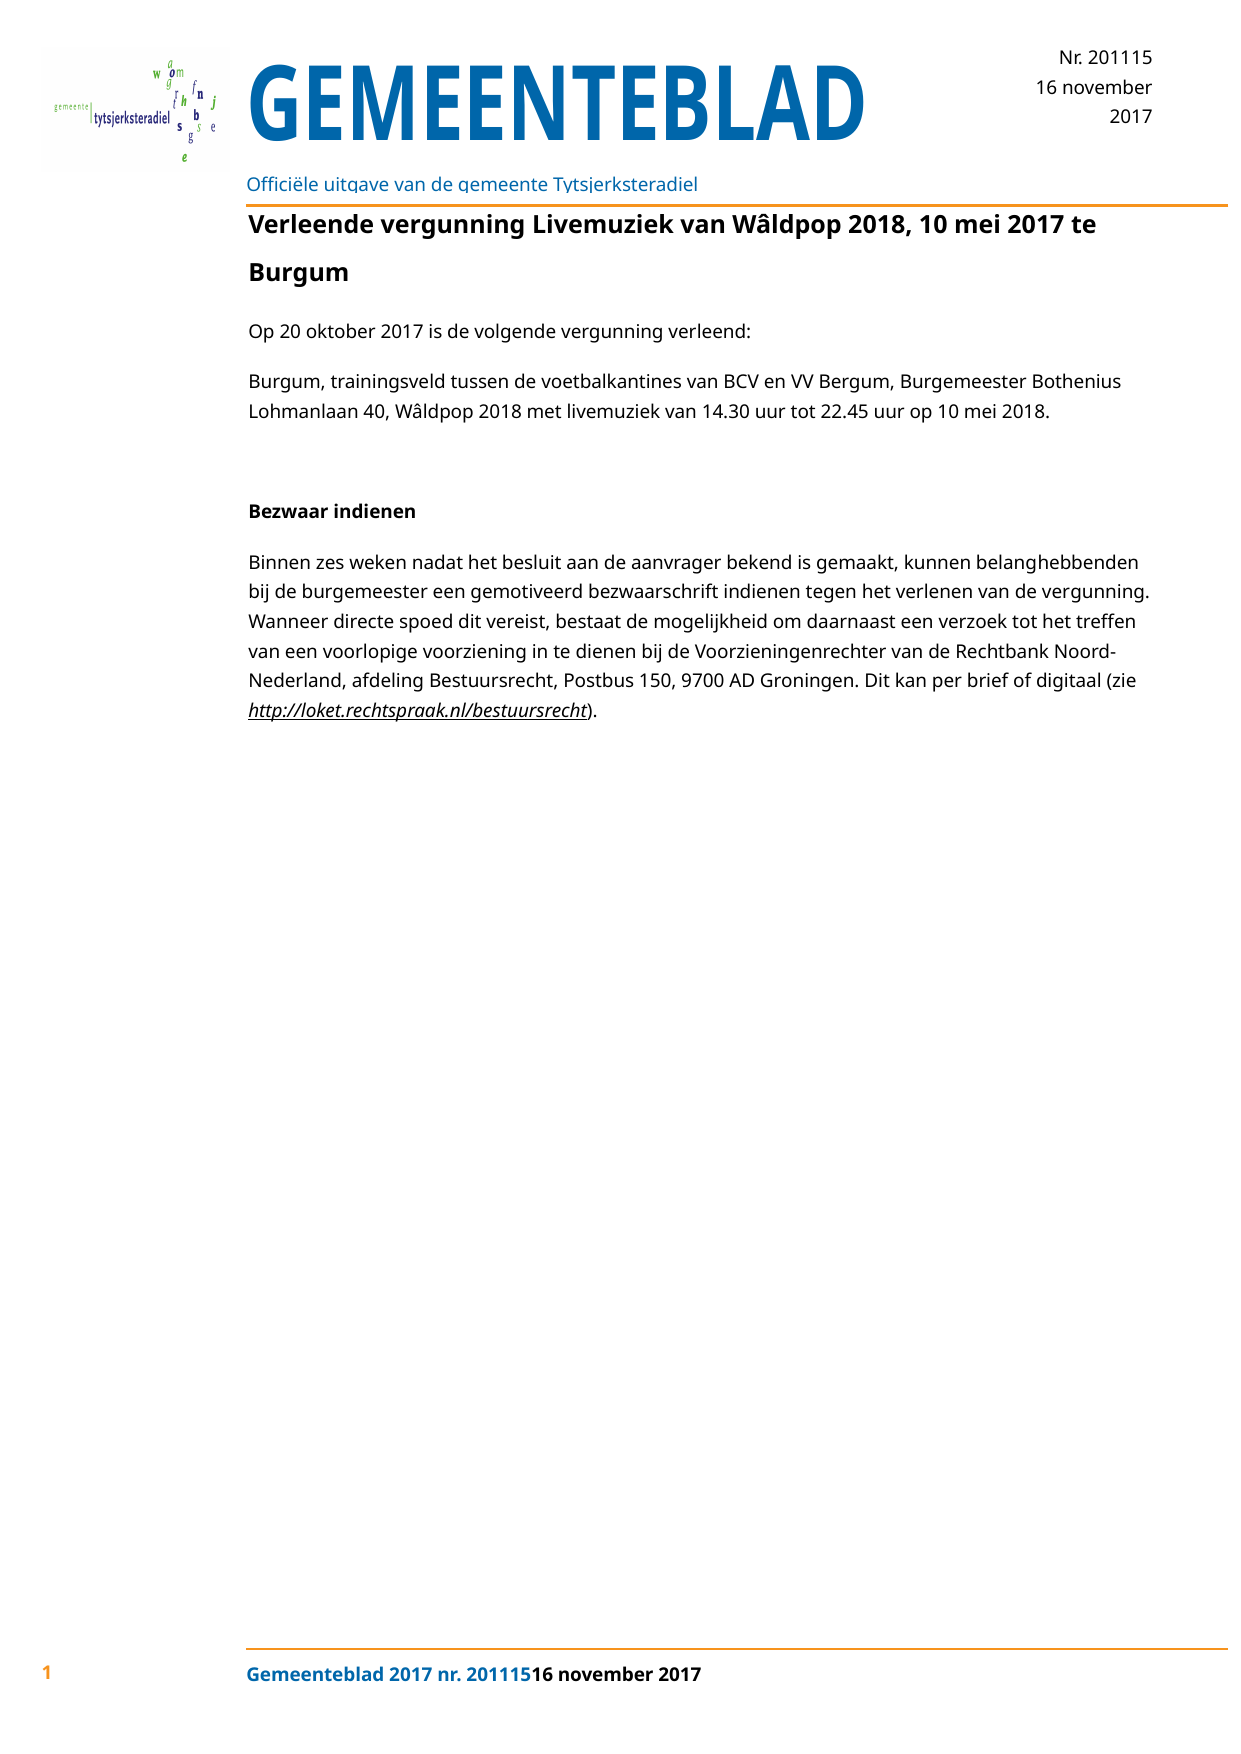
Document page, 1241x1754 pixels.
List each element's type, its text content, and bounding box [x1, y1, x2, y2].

picture [41, 47, 231, 172]
text Bezwaar indienen [248, 499, 1152, 524]
text Burgum, trainingsveld tussen de voetbalkantines van BCV en VV Bergum, Burgemeester Bothenius Lohmanlaan 40, Wâldpop 2018 met livemuziek van 14.30 uur tot 22.45 uur op 10 mei 2018. [248, 368, 1152, 424]
text Op 20 oktober 2017 is de volgende vergunning ver­leend: [248, 318, 1152, 344]
text Verleende vergunning Livemuziek van Wâldpop 2018, 10 mei 2017 te Burgum [248, 207, 1152, 288]
text Binnen zes weken nadat het besluit aan de aanvrager bekend is gemaakt, kunnen belang­hebbenden bij de burgemeester een gemotiveerd bezwaarschrift indienen tegen het verlenen van de ver­gunning. Wanneer directe spoed dit vereist, bestaat de mogelijkheid om daarnaast een verzoek tot het treffen van een voorlopige voorziening in te dienen bij de Voorzieningenrechter van de Rechtbank Noord-Nederland, afdeling Bestuursrecht, Postbus 150, 9700 AD Groningen. Dit kan per brief of digitaal (zie http://loket.rechtspraak.nl/bestuursrecht). [248, 549, 1152, 723]
